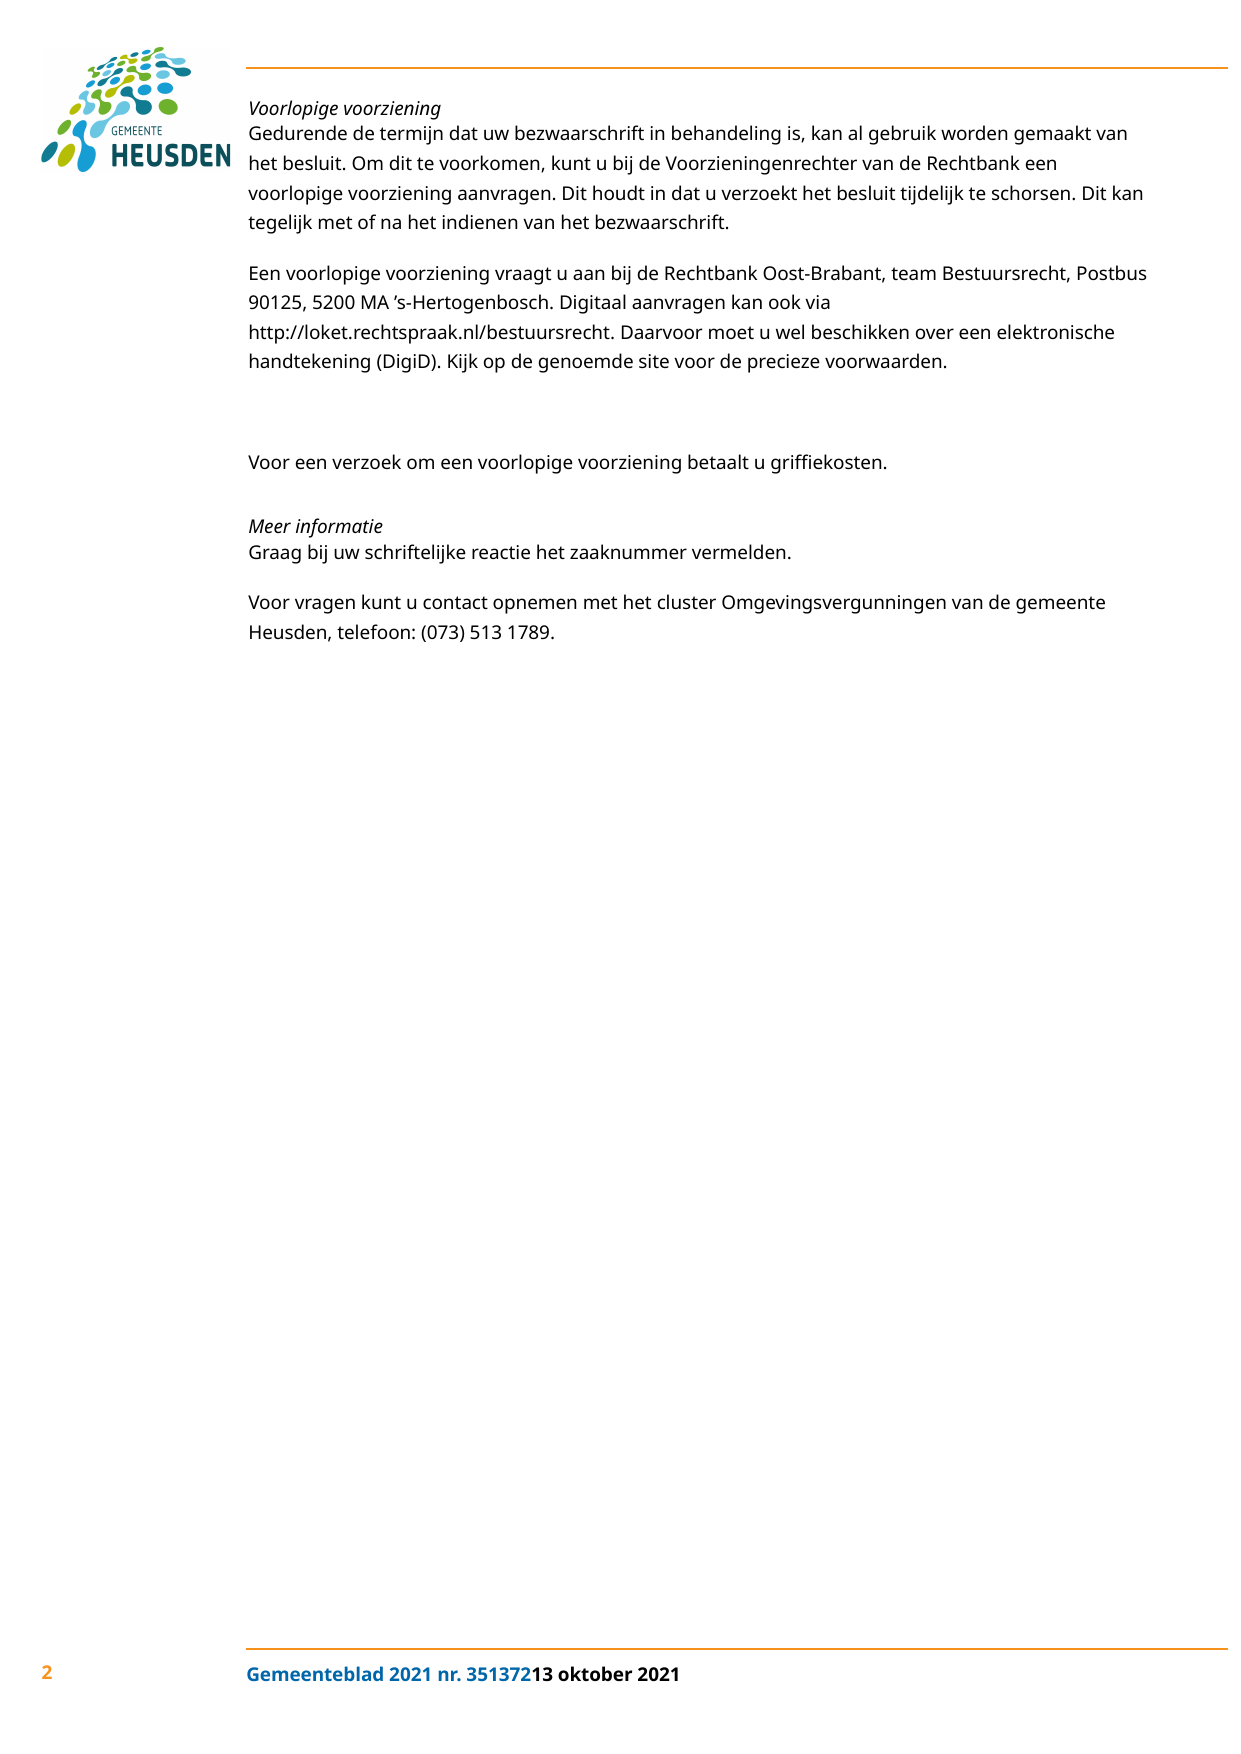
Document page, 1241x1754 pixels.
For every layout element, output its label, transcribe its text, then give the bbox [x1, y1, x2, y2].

text Voorlopige voorziening [248, 95, 1152, 121]
text Gedurende de termijn dat uw bezwaarschrift in behandeling is, kan al gebruik worden gemaakt van het besluit. Om dit te voorkomen, kunt u bij de Voorzieningenrechter van de Rechtbank een voorlopige voorziening aanvragen. Dit houdt in dat u verzoekt het besluit tijdelijk te schorsen. Dit kan tegelijk met of na het indienen van het bezwaarschrift. [248, 121, 1152, 235]
picture [41, 47, 231, 172]
text Een voorlopige voorziening vraagt u aan bij de Rechtbank Oost-Brabant, team Bestuursrecht, Postbus 90125, 5200 MA ’s-Hertogenbosch. Digitaal aanvragen kan ook via http://loket.rechtspraak.nl/bestuursrecht. Daarvoor moet u wel beschikken over een elektronische handtekening (DigiD). Kijk op de genoemde site voor de precieze voorwaarden. [248, 260, 1152, 374]
text Meer informatie [248, 513, 1152, 539]
text Voor een verzoek om een voorlopige voorziening betaalt u griffiekosten. [248, 449, 1152, 475]
text Graag bij uw schriftelijke reactie het zaaknummer vermelden. [248, 539, 1152, 565]
text Voor vragen kunt u contact opnemen met het cluster Omgevingsvergunningen van de gemeente Heusden, telefoon: (073) 513 1789. [248, 589, 1152, 645]
